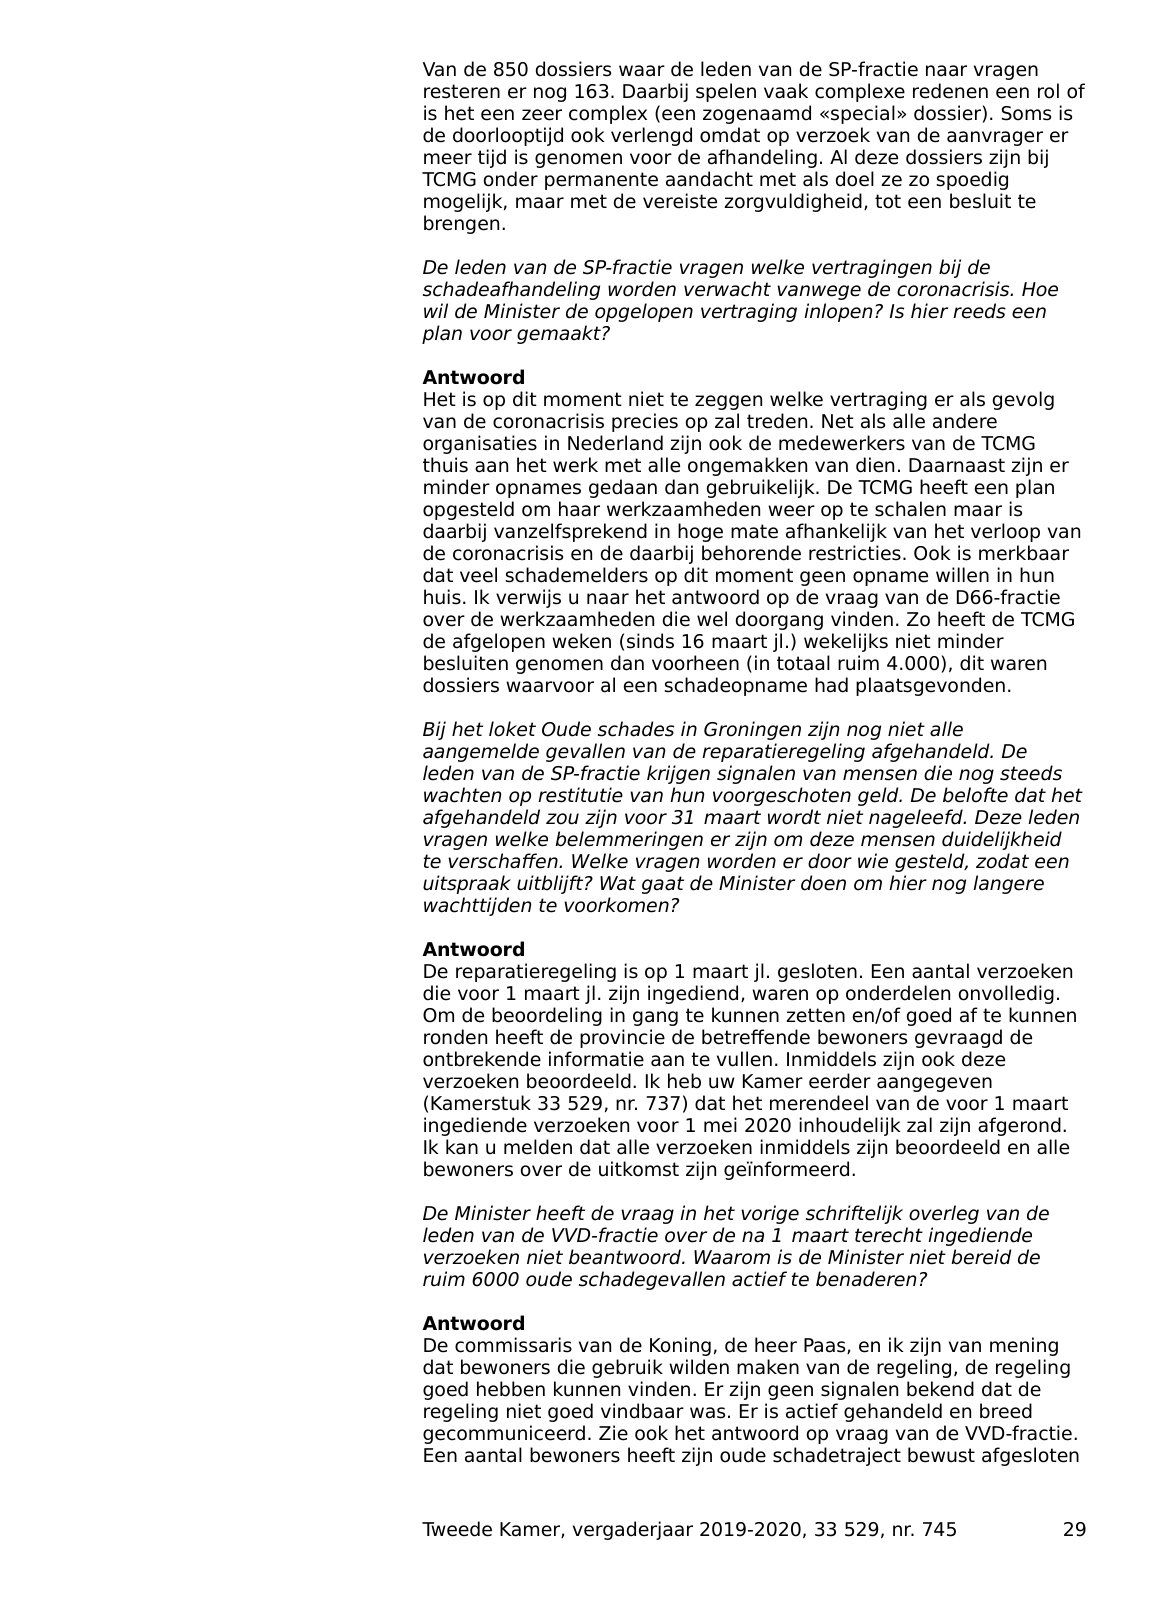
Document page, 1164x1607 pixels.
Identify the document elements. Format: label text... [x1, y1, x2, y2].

subtitle Antwoord [422, 367, 1087, 389]
text De Minister heeft de vraag in het vorige schriftelijk overleg van de leden van de VVD-fractie over de na 1 maart terecht ingediende verzoeken niet beantwoord. Waarom is de Minister niet bereid de ruim 6000 oude schadegevallen actief te benaderen? [422, 1203, 1087, 1291]
text De leden van de SP-fractie vragen welke vertragingen bij de schadeafhandeling worden verwacht vanwege de coronacrisis. Hoe wil de Minister de opgelopen vertraging inlopen? Is hier reeds een plan voor gemaakt? [422, 257, 1087, 345]
subtitle Antwoord [422, 939, 1087, 961]
text De commissaris van de Koning, de heer Paas, en ik zijn van mening dat bewoners die gebruik wilden maken van de regeling, de regeling goed hebben kunnen vinden. Er zijn geen signalen bekend dat de regeling niet goed vindbaar was. Er is actief gehandeld en breed gecommuniceerd. Zie ook het antwoord op vraag van de VVD-fractie. Een aantal bewoners heeft zijn oude schadetraject bewust afgesloten [422, 1335, 1087, 1467]
text Bij het loket Oude schades in Groningen zijn nog niet alle aangemelde gevallen van de reparatieregeling afgehandeld. De leden van de SP-fractie krijgen signalen van mensen die nog steeds wachten op restitutie van hun voorgeschoten geld. De belofte dat het afgehandeld zou zijn voor 31 maart wordt niet nageleefd. Deze leden vragen welke belemmeringen er zijn om deze mensen duidelijkheid te verschaffen. Welke vragen worden er door wie gesteld, zodat een uitspraak uitblijft? Wat gaat de Minister doen om hier nog langere wachttijden te voorkomen? [422, 719, 1087, 917]
text De reparatieregeling is op 1 maart jl. gesloten. Een aantal verzoeken die voor 1 maart jl. zijn ingediend, waren op onderdelen onvolledig. Om de beoordeling in gang te kunnen zetten en/of goed af te kunnen ronden heeft de provincie de betreffende bewoners gevraagd de ontbrekende informatie aan te vullen. Inmiddels zijn ook deze verzoeken beoordeeld. Ik heb uw Kamer eerder aangegeven (Kamerstuk 33 529, nr. 737) dat het merendeel van de voor 1 maart ingediende verzoeken voor 1 mei 2020 inhoudelijk zal zijn afgerond. Ik kan u melden dat alle verzoeken inmiddels zijn beoordeeld en alle bewoners over de uitkomst zijn geïnformeerd. [422, 961, 1087, 1181]
text Van de 850 dossiers waar de leden van de SP-fractie naar vragen resteren er nog 163. Daarbij spelen vaak complexe redenen een rol of is het een zeer complex (een zogenaamd «special» dossier). Soms is de doorlooptijd ook verlengd omdat op verzoek van de aanvrager er meer tijd is genomen voor de afhandeling. Al deze dossiers zijn bij TCMG onder permanente aandacht met als doel ze zo spoedig mogelijk, maar met de vereiste zorgvuldigheid, tot een besluit te brengen. [422, 59, 1087, 235]
text Het is op dit moment niet te zeggen welke vertraging er als gevolg van de coronacrisis precies op zal treden. Net als alle andere organisaties in Nederland zijn ook de medewerkers van de TCMG thuis aan het werk met alle ongemakken van dien. Daarnaast zijn er minder opnames gedaan dan gebruikelijk. De TCMG heeft een plan opgesteld om haar werkzaamheden weer op te schalen maar is daarbij vanzelfsprekend in hoge mate afhankelijk van het verloop van de coronacrisis en de daarbij behorende restricties. Ook is merkbaar dat veel schademelders op dit moment geen opname willen in hun huis. Ik verwijs u naar het antwoord op de vraag van de D66-fractie over de werkzaamheden die wel doorgang vinden. Zo heeft de TCMG de afgelopen weken (sinds 16 maart jl.) wekelijks niet minder besluiten genomen dan voorheen (in totaal ruim 4.000), dit waren dossiers waarvoor al een schadeopname had plaatsgevonden. [422, 389, 1087, 697]
subtitle Antwoord [422, 1313, 1087, 1335]
